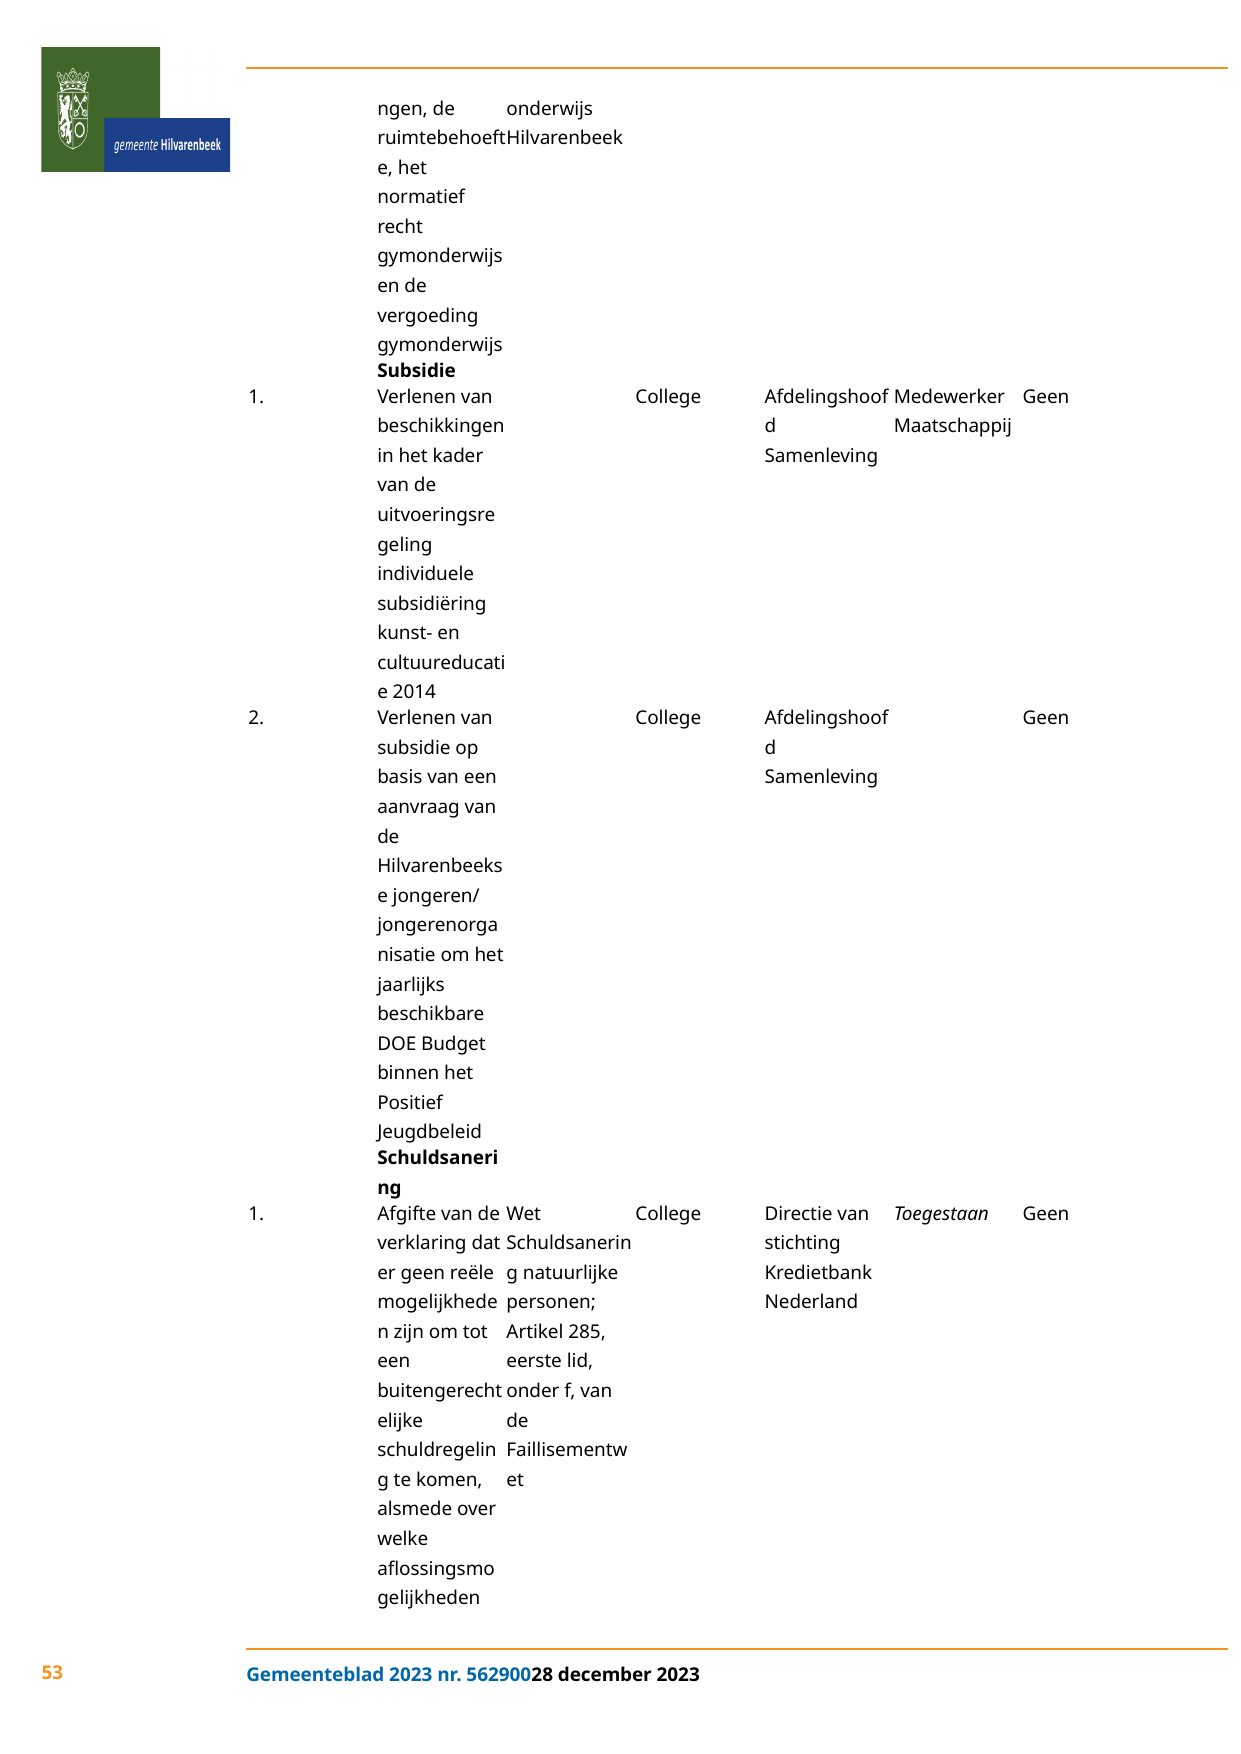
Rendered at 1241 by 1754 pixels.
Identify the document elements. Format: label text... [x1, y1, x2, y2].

table_cell [635, 95, 764, 357]
table_cell [635, 357, 764, 383]
table_cell College [635, 1200, 764, 1610]
table_cell 1. [248, 383, 377, 704]
table_cell Toegestaan [894, 1200, 1022, 1610]
table_cell 1. [248, 1200, 377, 1610]
table_cell Verlenen van beschikkingen in het kader van de uitvoeringsregeling individuele subsidiëring kunst- en cultuureducatie 2014 [377, 383, 506, 704]
table_cell Geen [1023, 383, 1152, 704]
table_cell Wet Schuldsanering natuurlijke personen; Artikel 285, eerste lid, onder f, van de Faillisementwet [506, 1200, 635, 1610]
table_cell [248, 95, 377, 357]
table_cell [248, 357, 377, 383]
table_cell 2. [248, 705, 377, 1144]
table_cell Schuldsanering [377, 1144, 506, 1200]
table_cell [506, 357, 635, 383]
table_cell College [635, 383, 764, 704]
table_cell onderwijs Hilvarenbeek [506, 95, 635, 357]
table_cell ngen, de ruimtebehoefte, het normatief recht gymonderwijs en de vergoeding gymonderwijs [377, 95, 506, 357]
table_cell Geen [1023, 1200, 1152, 1610]
table_cell Subsidie [377, 357, 506, 383]
table_cell College [635, 705, 764, 1144]
table_cell [506, 383, 635, 704]
table_cell Medewerker Maatschappij [894, 383, 1022, 704]
table_cell [894, 705, 1022, 1144]
table_cell Afgifte van de verklaring dat er geen reële mogelijkheden zijn om tot een buitengerechtelijke schuldregeling te komen, alsmede over welke aflossingsmogelijkheden [377, 1200, 506, 1610]
table_cell [764, 95, 893, 357]
table_cell [894, 1144, 1022, 1200]
table_cell [506, 705, 635, 1144]
table_cell [506, 1144, 635, 1200]
table_cell [1023, 95, 1152, 357]
table_cell Directie van stichting Kredietbank Nederland [764, 1200, 893, 1610]
table_cell [1023, 357, 1152, 383]
table_cell Afdelingshoofd Samenleving [764, 383, 893, 704]
table_cell [764, 1144, 893, 1200]
table_cell Afdelingshoofd Samenleving [764, 705, 893, 1144]
table_cell [764, 357, 893, 383]
table_cell Verlenen van subsidie op basis van een aanvraag van de Hilvarenbeekse jongeren/ jongerenorganisatie om het jaarlijks beschikbare DOE Budget binnen het Positief Jeugdbeleid [377, 705, 506, 1144]
table_cell [248, 1144, 377, 1200]
table_cell [894, 357, 1022, 383]
picture [41, 47, 231, 172]
table_cell Geen [1023, 705, 1152, 1144]
table_cell [1023, 1144, 1152, 1200]
table_cell [894, 95, 1022, 357]
table_cell [635, 1144, 764, 1200]
